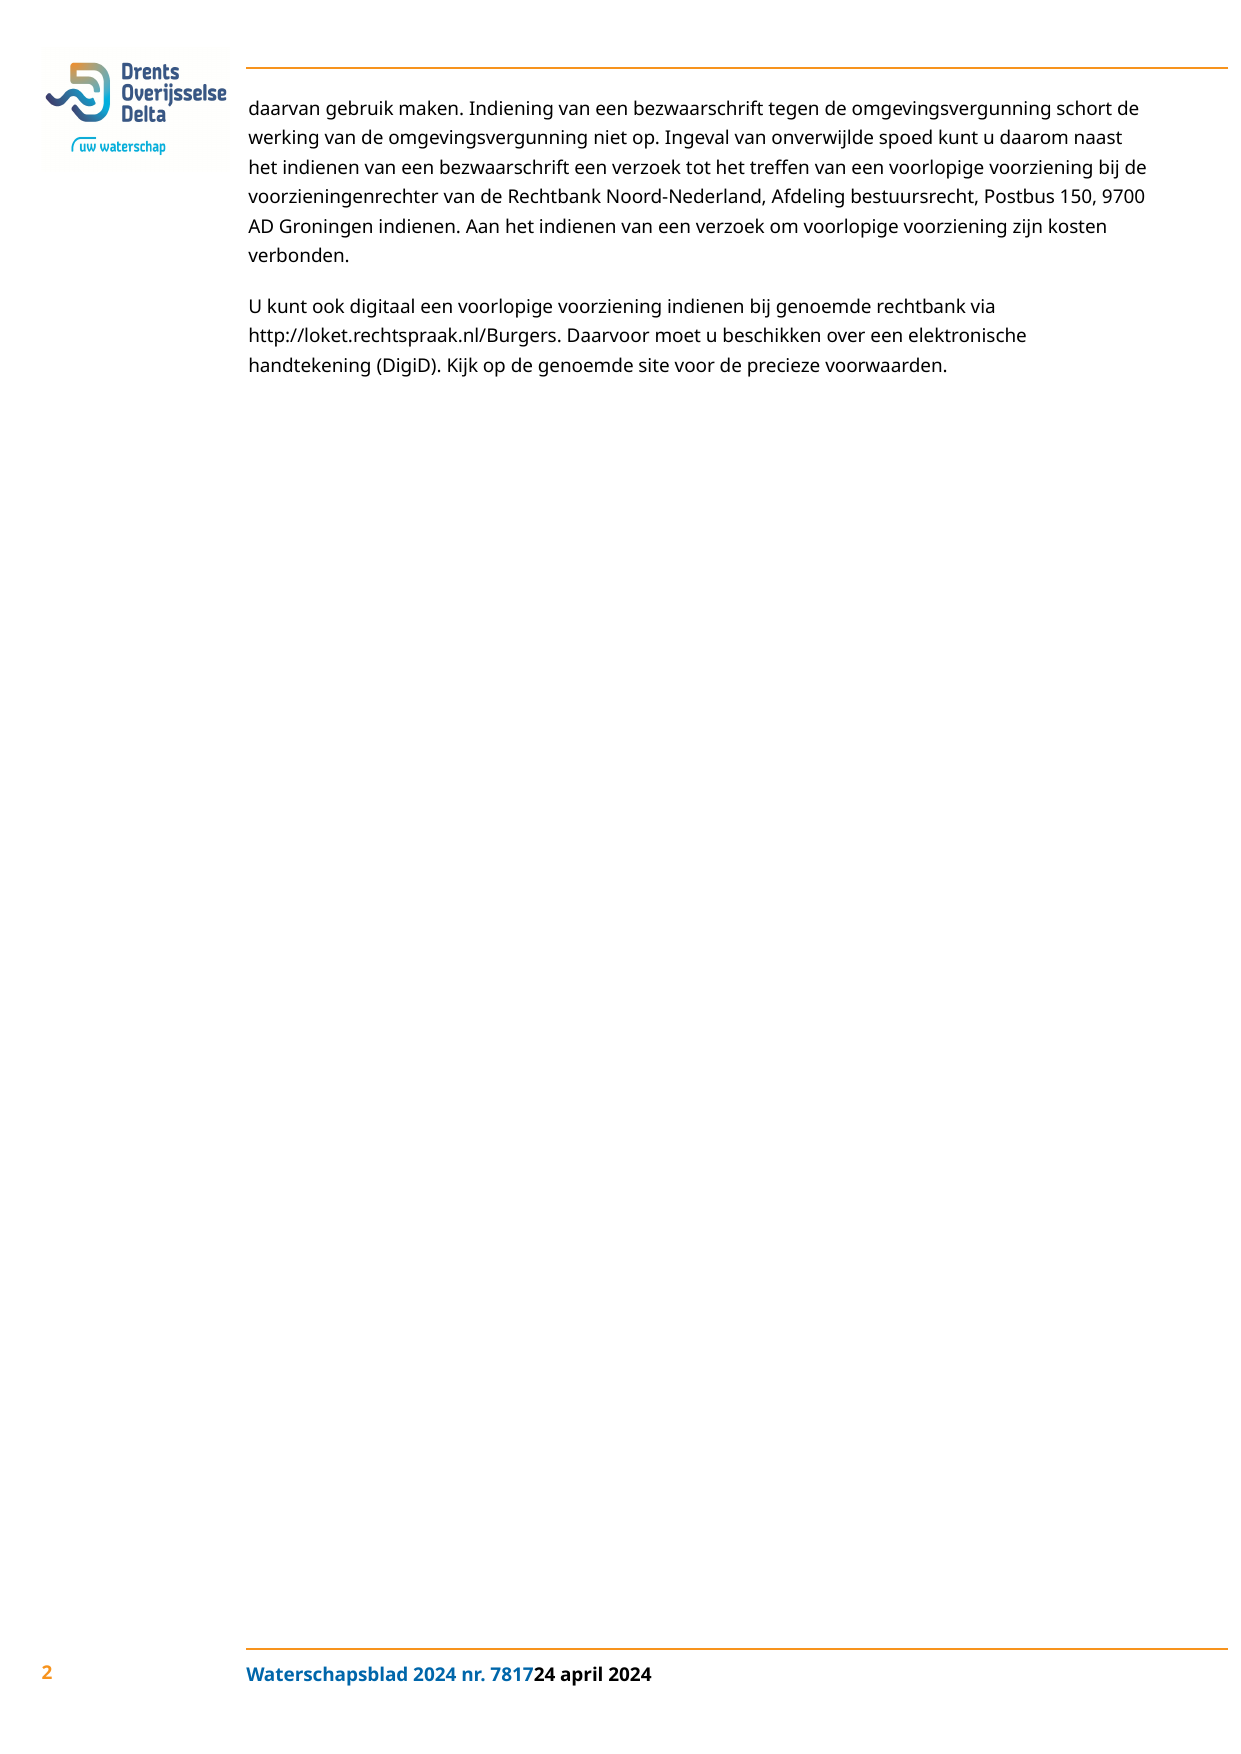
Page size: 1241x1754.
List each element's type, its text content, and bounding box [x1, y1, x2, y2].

text U kunt ook digitaal een voorlopige voorziening indienen bij genoemde rechtbank via http://loket.rechtspraak.nl/Burgers. Daarvoor moet u beschikken over een elektronische handtekening (DigiD). Kijk op de genoemde site voor de precieze voorwaarden. [248, 293, 1152, 378]
picture [41, 47, 231, 172]
text daarvan gebruik maken. Indiening van een bezwaarschrift tegen de omgevingsvergunning schort de werking van de omgevingsvergunning niet op. Ingeval van onverwijlde spoed kunt u daarom naast het indienen van een bezwaarschrift een verzoek tot het treffen van een voorlopige voorziening bij de voorzieningenrechter van de Rechtbank Noord-Nederland, Afdeling bestuursrecht, Postbus 150, 9700 AD Groningen indienen. Aan het indienen van een verzoek om voorlopige voorziening zijn kosten verbonden. [248, 95, 1152, 268]
